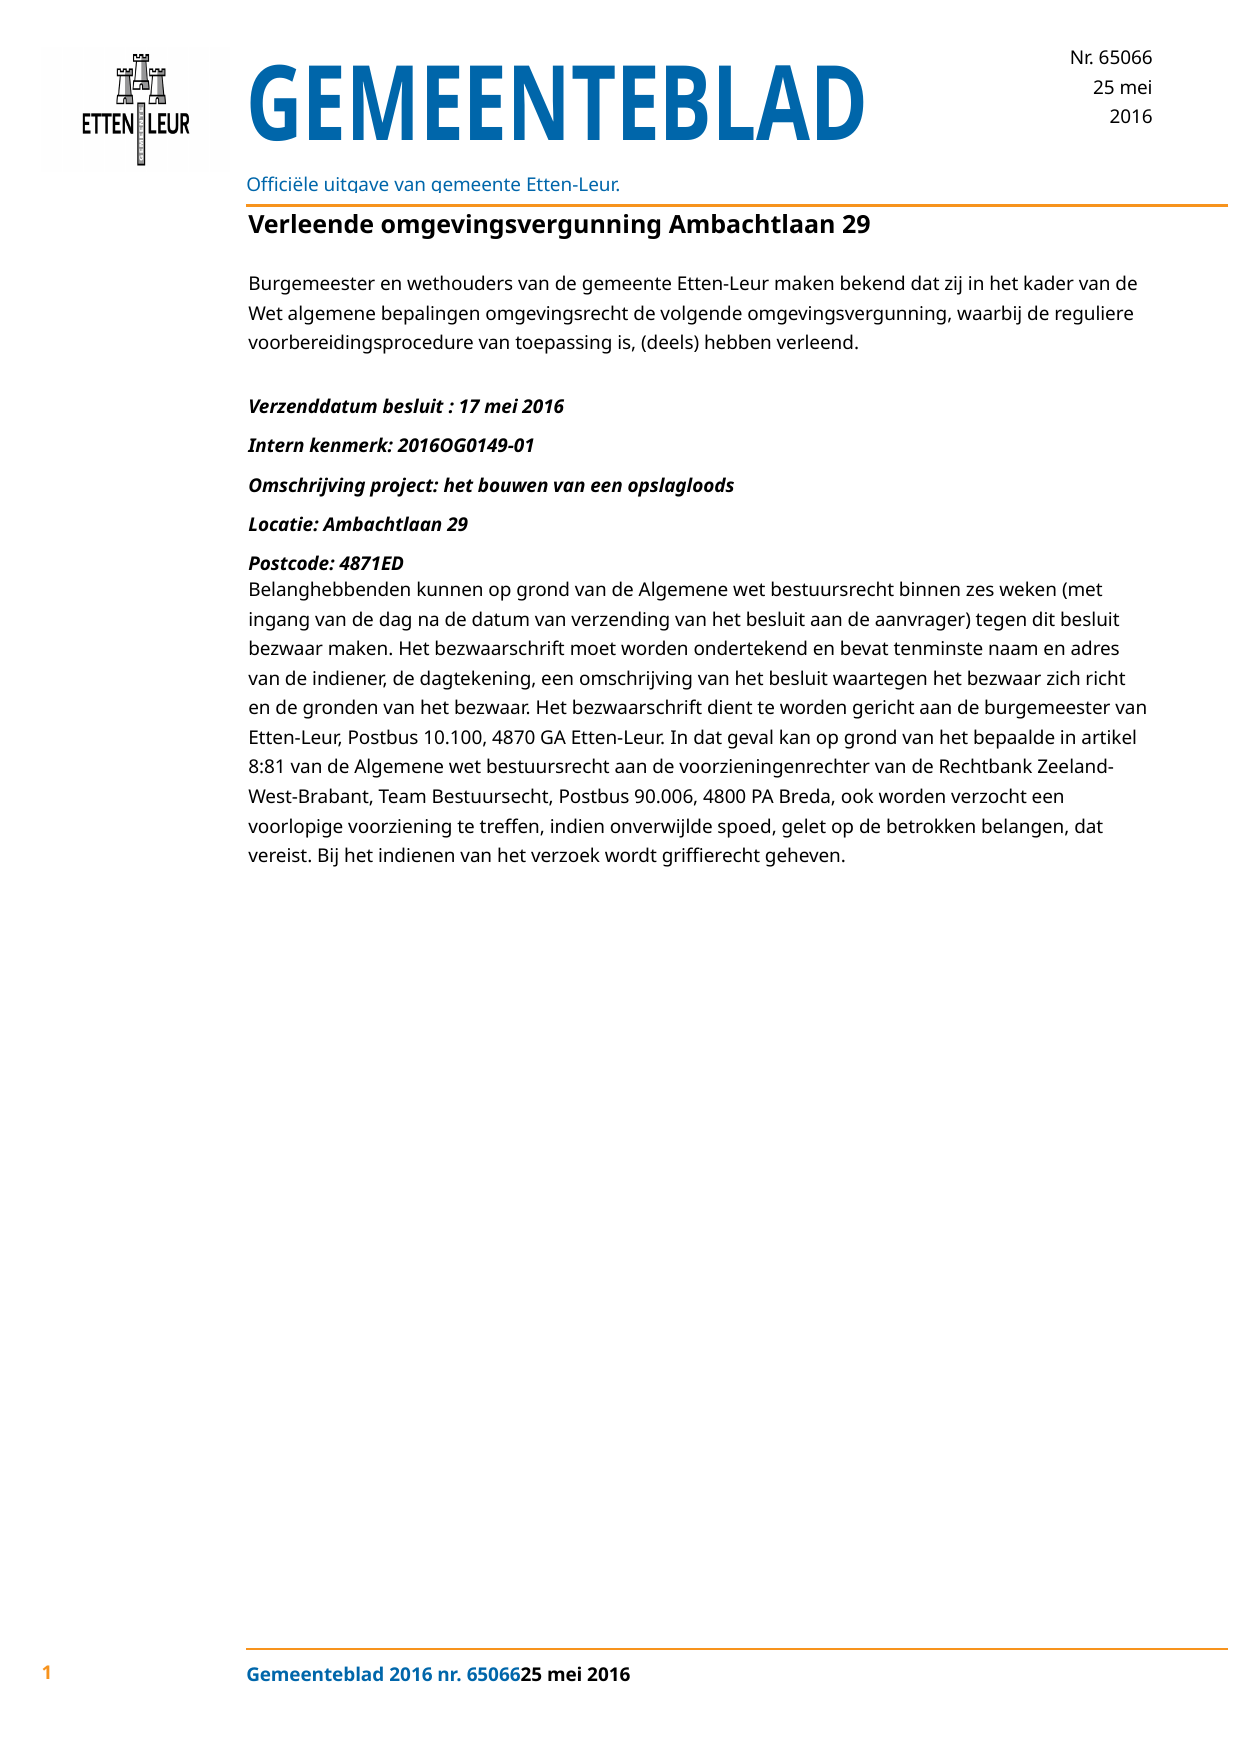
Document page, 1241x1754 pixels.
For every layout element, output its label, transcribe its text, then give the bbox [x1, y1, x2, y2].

picture [41, 47, 231, 172]
text Postcode: 4871ED [248, 551, 1152, 576]
text Locatie: Ambachtlaan 29 [248, 511, 1152, 537]
text Intern kenmerk: 2016OG0149-01 [248, 433, 1152, 458]
text Verleende omgevingsvergunning Ambachtlaan 29 [248, 207, 1152, 241]
text Omschrijving project: het bouwen van een opslagloods [248, 472, 1152, 498]
text Verzenddatum besluit : 17 mei 2016 [248, 393, 1152, 419]
text Burgemeester en wethouders van de gemeente Etten-Leur maken bekend dat zij in het kader van de Wet algemene bepalingen omgevingsrecht de volgende omgevingsvergunning, waarbij de reguliere voorbereidingsprocedure van toepassing is, (deels) hebben verleend. [248, 270, 1152, 355]
text Belanghebbenden kunnen op grond van de Algemene wet bestuursrecht binnen zes weken (met ingang van de dag na de datum van verzending van het besluit aan de aanvrager) tegen dit besluit bezwaar maken. Het bezwaarschrift moet worden ondertekend en bevat tenminste naam en adres van de indiener, de dagtekening, een omschrijving van het besluit waartegen het bezwaar zich richt en de gronden van het bezwaar. Het bezwaarschrift dient te worden gericht aan de burgemeester van Etten-Leur, Postbus 10.100, 4870 GA Etten-Leur. In dat geval kan op grond van het bepaalde in artikel 8:81 van de Algemene wet bestuursrecht aan de voorzieningenrechter van de Rechtbank Zeeland-West-Brabant, Team Bestuursecht, Postbus 90.006, 4800 PA Breda, ook worden verzocht een voorlopige voorziening te treffen, indien onverwijlde spoed, gelet op de betrokken belangen, dat vereist. Bij het indienen van het verzoek wordt griffierecht geheven. [248, 576, 1152, 868]
